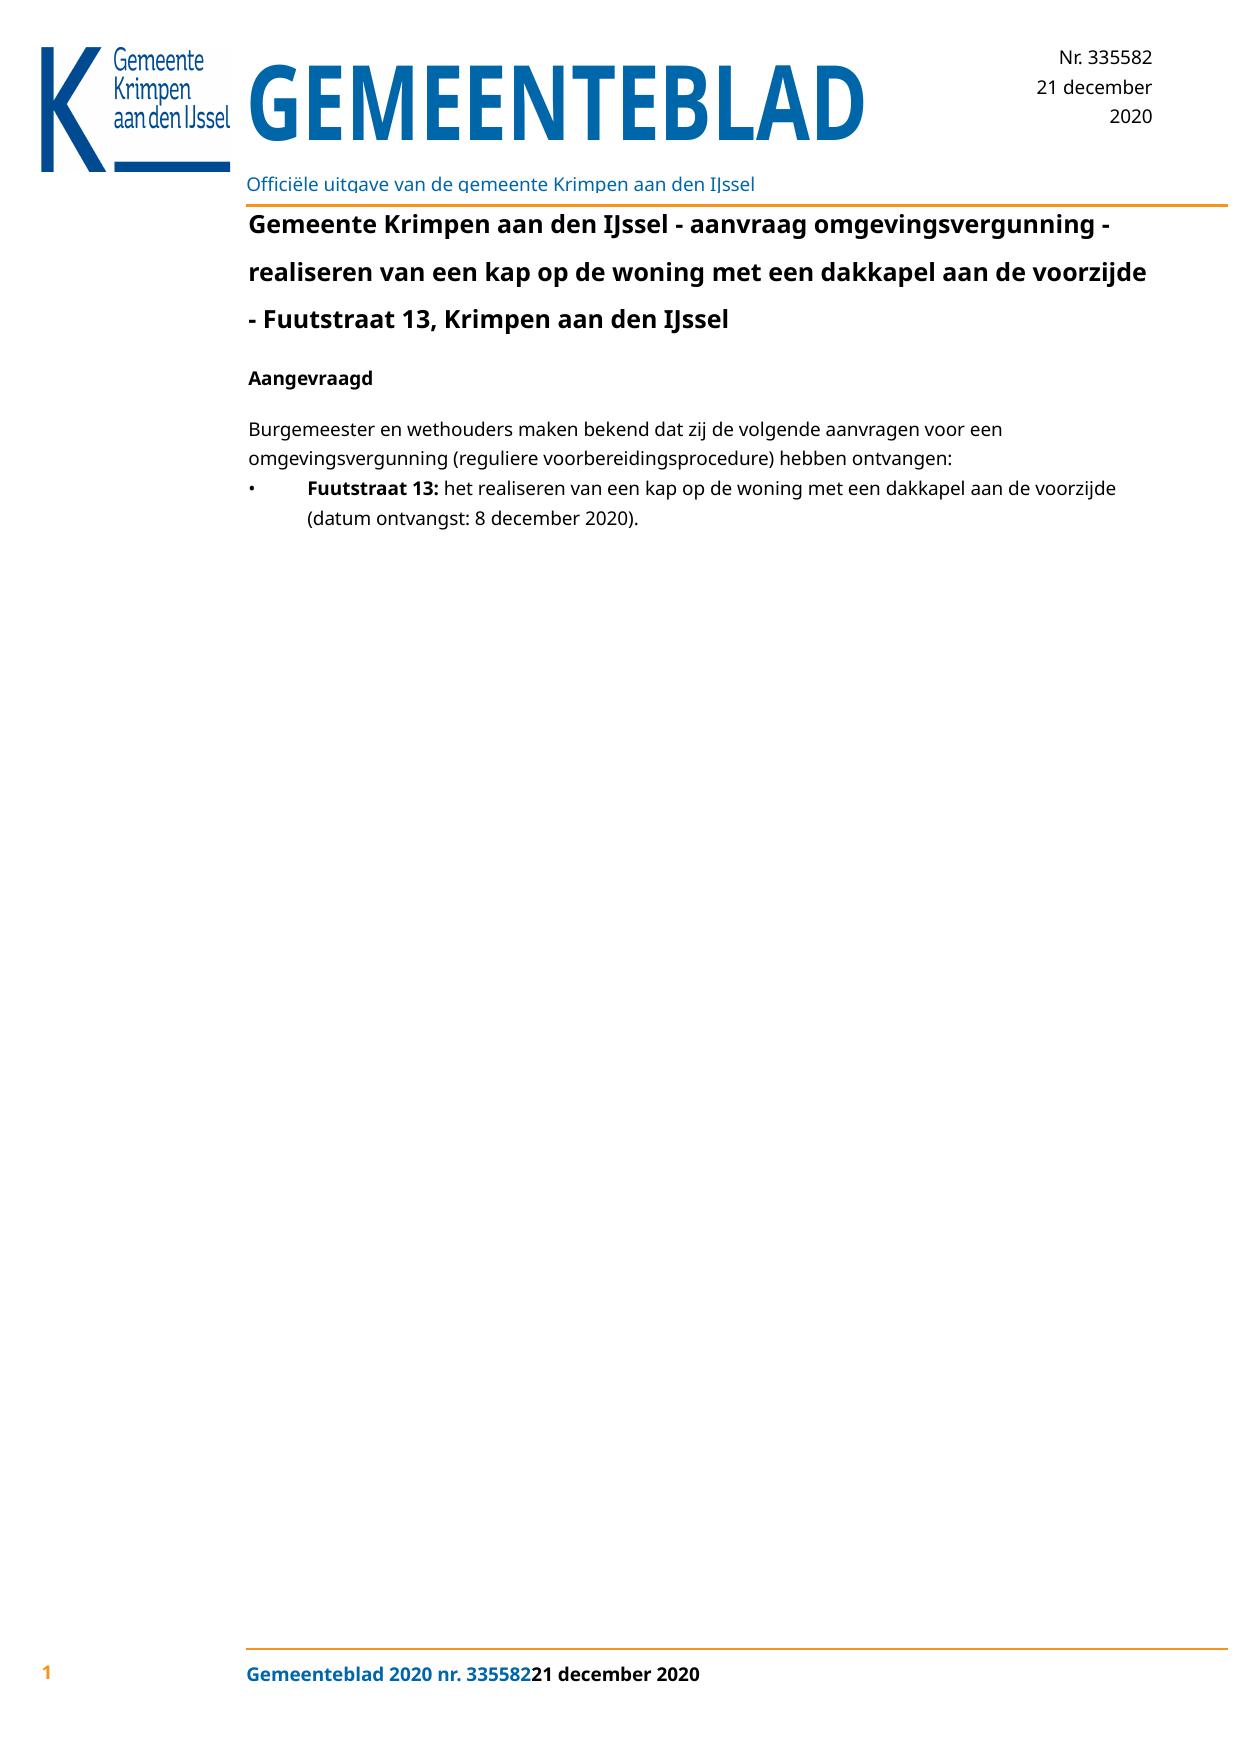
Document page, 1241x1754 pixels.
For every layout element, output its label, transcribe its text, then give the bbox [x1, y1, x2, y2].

text Gemeente Krimpen aan den IJssel - aanvraag omgevingsvergunning - realiseren van een kap op de woning met een dakkapel aan de voorzijde - Fuutstraat 13, Krimpen aan den IJssel [248, 207, 1152, 336]
text Aangevraagd [248, 366, 1152, 391]
list Fuutstraat 13: het realiseren van een kap op de woning met een dakkapel aan de voorzijde (datum ontvangst: 8 december 2020). [248, 475, 1152, 530]
picture [41, 47, 231, 172]
text Burgemeester en wethouders maken bekend dat zij de volgende aanvragen voor een omgevingsvergunning (reguliere voorbereidingsprocedure) hebben ontvangen: [248, 416, 1152, 471]
